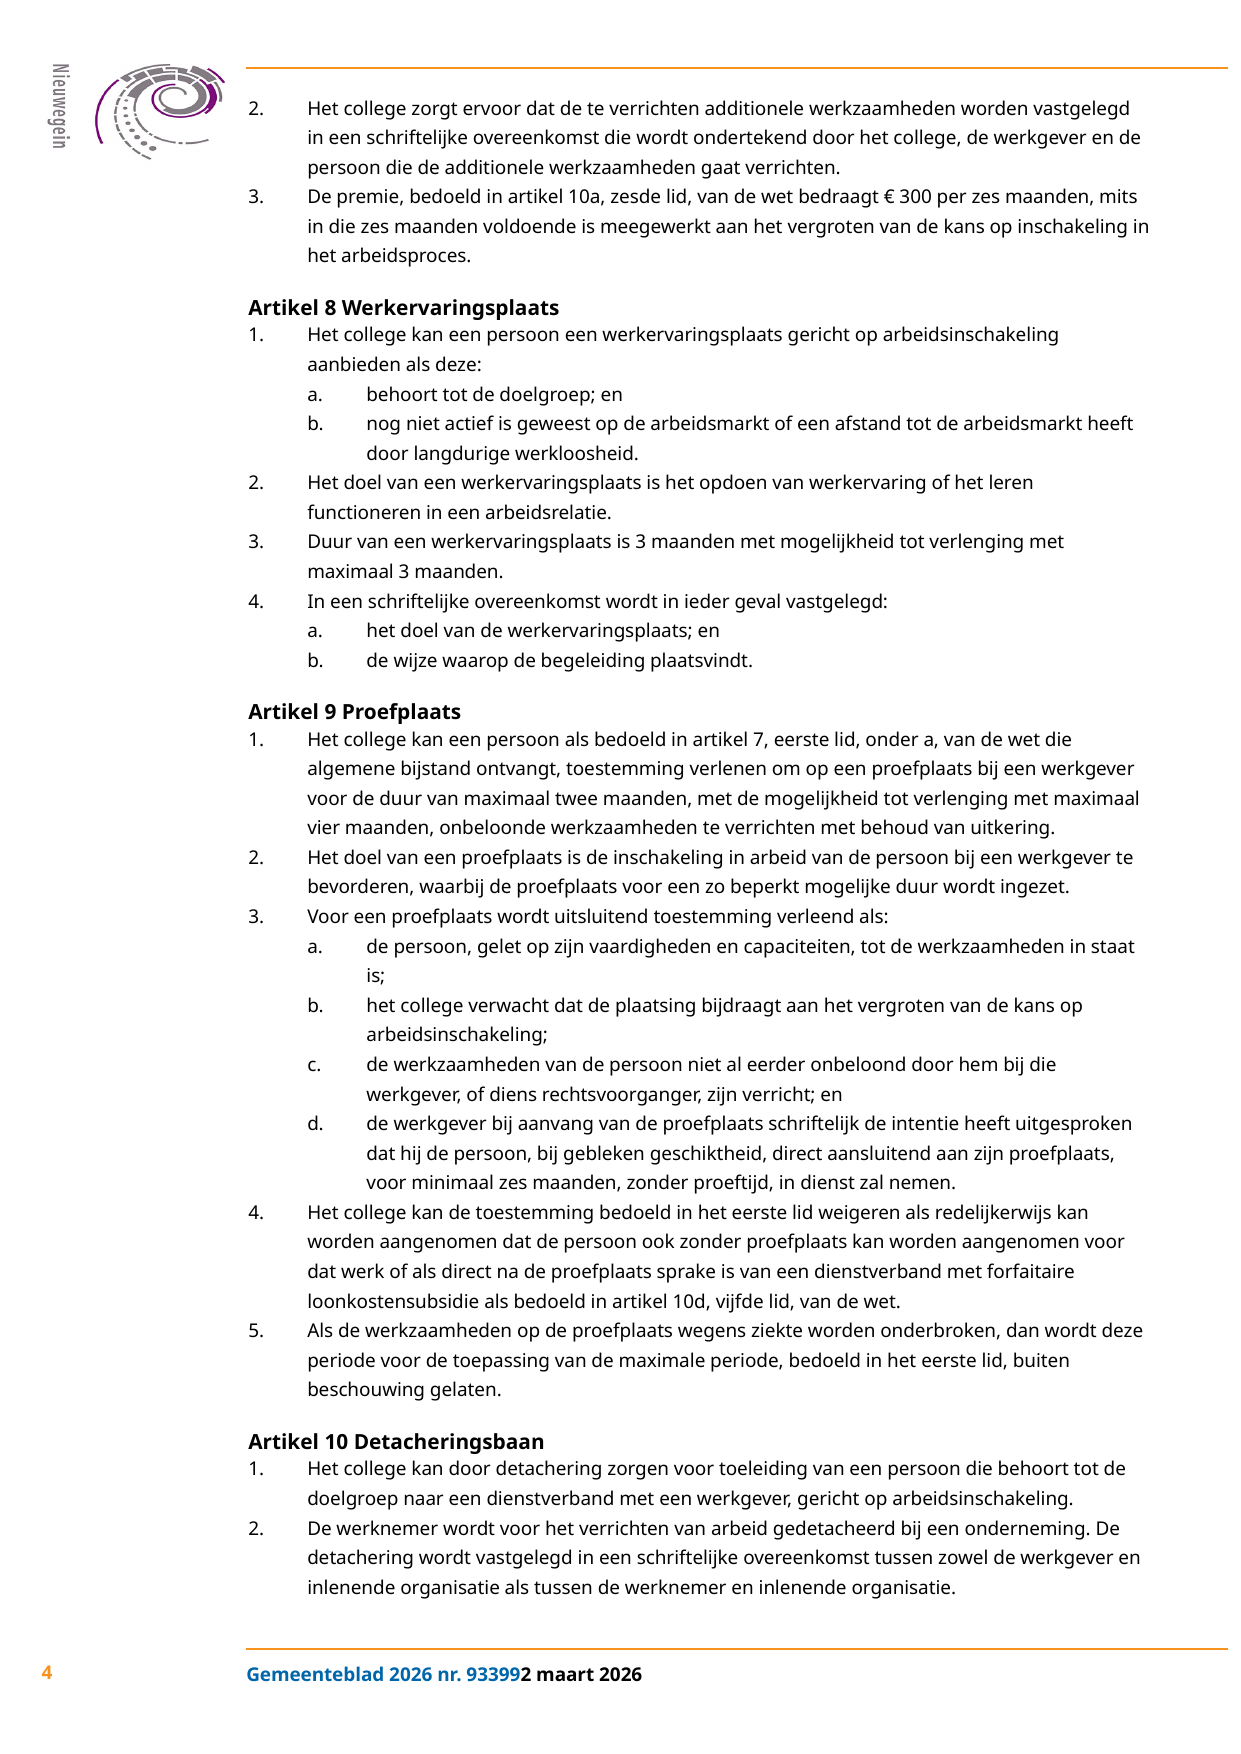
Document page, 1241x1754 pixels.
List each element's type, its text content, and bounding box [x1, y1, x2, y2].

list behoort tot de doelgroep; en [307, 381, 1152, 406]
list Duur van een werkervaringsplaats is 3 maanden met mogelijkheid tot verlenging met maximaal 3 maanden. [248, 529, 1152, 584]
list Het doel van een proefplaats is de inschakeling in arbeid van de persoon bij een werkgever te bevorderen, waarbij de proefplaats voor een zo beperkt mogelijke duur wordt ingezet. [248, 844, 1152, 899]
list Het college kan door detachering zorgen voor toeleiding van een persoon die behoort tot de doelgroep naar een dienstverband met een werkgever, gericht op arbeidsinschakeling. [248, 1456, 1152, 1511]
list De werknemer wordt voor het verrichten van arbeid gedetacheerd bij een onderneming. De detachering wordt vastgelegd in een schriftelijke overeenkomst tussen zowel de werkgever en inlenende organisatie als tussen de werknemer en inlenende organisatie. [248, 1515, 1152, 1599]
text Artikel 10 Detacheringsbaan [248, 1427, 1152, 1456]
list De premie, bedoeld in artikel 10a, zesde lid, van de wet bedraagt € 300 per zes maanden, mits in die zes maanden voldoende is meegewerkt aan het vergroten van de kans op inschakeling in het arbeidsproces. [248, 183, 1152, 268]
list Voor een proefplaats wordt uitsluitend toestemming verleend als: [248, 903, 1152, 929]
list de persoon, gelet op zijn vaardigheden en capaciteiten, tot de werkzaamheden in staat is; [307, 933, 1152, 988]
text Artikel 8 Werkervaringsplaats [248, 293, 1152, 322]
list Het college kan de toestemming bedoeld in het eerste lid weigeren als redelijkerwijs kan worden aangenomen dat de persoon ook zonder proefplaats kan worden aangenomen voor dat werk of als direct na de proefplaats sprake is van een dienstverband met forfaitaire loonkostensubsidie als bedoeld in artikel 10d, vijfde lid, van de wet. [248, 1199, 1152, 1314]
list Het college kan een persoon een werkervaringsplaats gericht op arbeidsinschakeling aanbieden als deze: [248, 322, 1152, 377]
list Het doel van een werkervaringsplaats is het opdoen van werkervaring of het leren functioneren in een arbeidsrelatie. [248, 469, 1152, 525]
list het doel van de werkervaringsplaats; en [307, 617, 1152, 643]
picture [41, 47, 231, 172]
list het college verwacht dat de plaatsing bijdraagt aan het vergroten van de kans op arbeidsinschakeling; [307, 992, 1152, 1047]
list de wijze waarop de begeleiding plaatsvindt. [307, 647, 1152, 673]
text Artikel 9 Proefplaats [248, 697, 1152, 726]
list de werkzaamheden van de persoon niet al eerder onbeloond door hem bij die werkgever, of diens rechtsvoorganger, zijn verricht; en [307, 1051, 1152, 1107]
list Het college zorgt ervoor dat de te verrichten additionele werkzaamheden worden vastgelegd in een schriftelijke overeenkomst die wordt ondertekend door het college, de werkgever en de persoon die de additionele werkzaamheden gaat verrichten. [248, 95, 1152, 180]
list Als de werkzaamheden op de proefplaats wegens ziekte worden onderbroken, dan wordt deze periode voor de toepassing van de maximale periode, bedoeld in het eerste lid, buiten beschouwing gelaten. [248, 1317, 1152, 1402]
list de werkgever bij aanvang van de proefplaats schriftelijk de intentie heeft uitgesproken dat hij de persoon, bij gebleken geschiktheid, direct aansluitend aan zijn proefplaats, voor minimaal zes maanden, zonder proeftijd, in dienst zal nemen. [307, 1110, 1152, 1195]
list nog niet actief is geweest op de arbeidsmarkt of een afstand tot de arbeidsmarkt heeft door langdurige werkloosheid. [307, 410, 1152, 466]
list In een schriftelijke overeenkomst wordt in ieder geval vastgelegd: [248, 588, 1152, 613]
list Het college kan een persoon als bedoeld in artikel 7, eerste lid, onder a, van de wet die algemene bijstand ontvangt, toestemming verlenen om op een proefplaats bij een werkgever voor de duur van maximaal twee maanden, met de mogelijkheid tot verlenging met maximaal vier maanden, onbeloonde werkzaamheden te verrichten met behoud van uitkering. [248, 726, 1152, 840]
